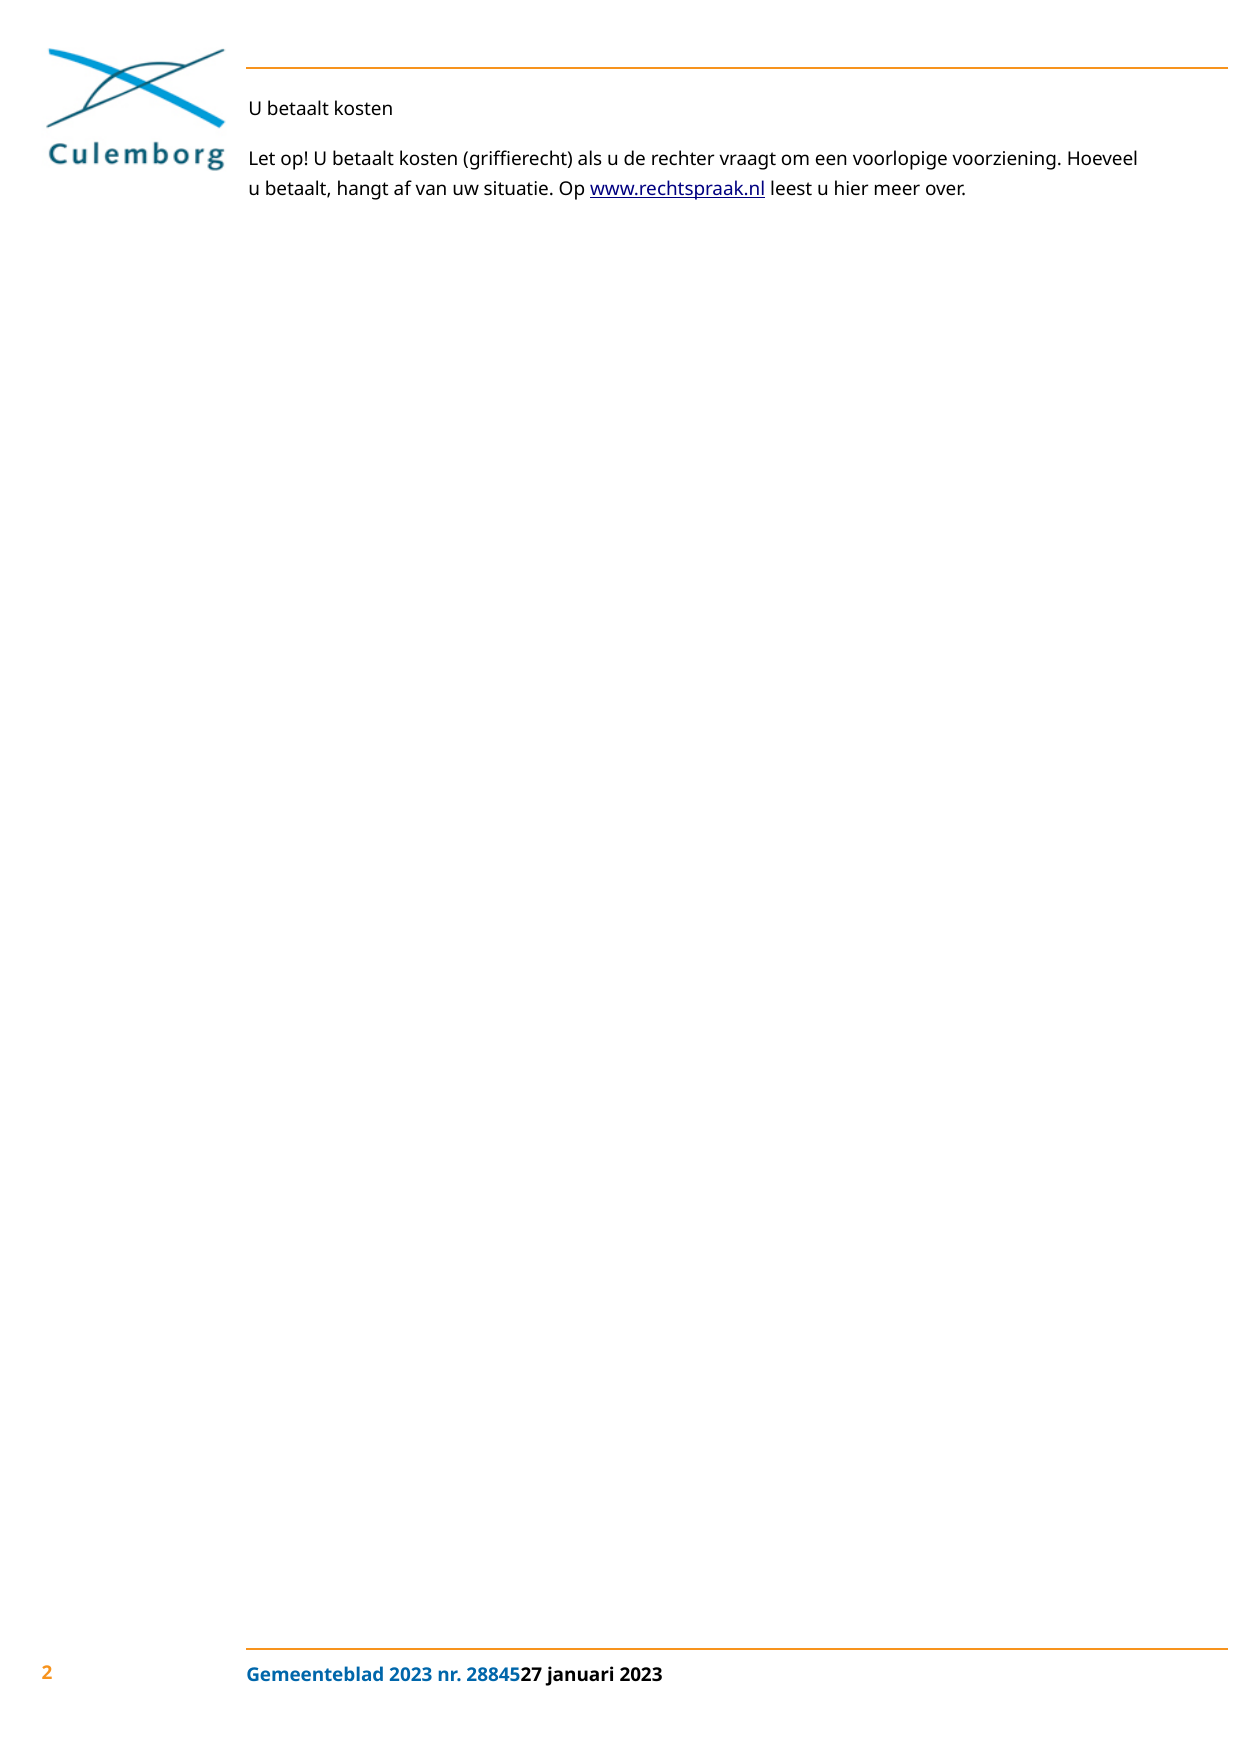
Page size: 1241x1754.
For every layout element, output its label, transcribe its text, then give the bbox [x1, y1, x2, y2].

picture [41, 47, 231, 172]
text Let op! U betaalt kosten (griffierecht) als u de rechter vraagt om een voorlopige voorziening. Hoeveel u betaalt, hangt af van uw situatie. Op www.rechtspraak.nl leest u hier meer over. [248, 145, 1152, 201]
text U betaalt kosten [248, 95, 1152, 121]
